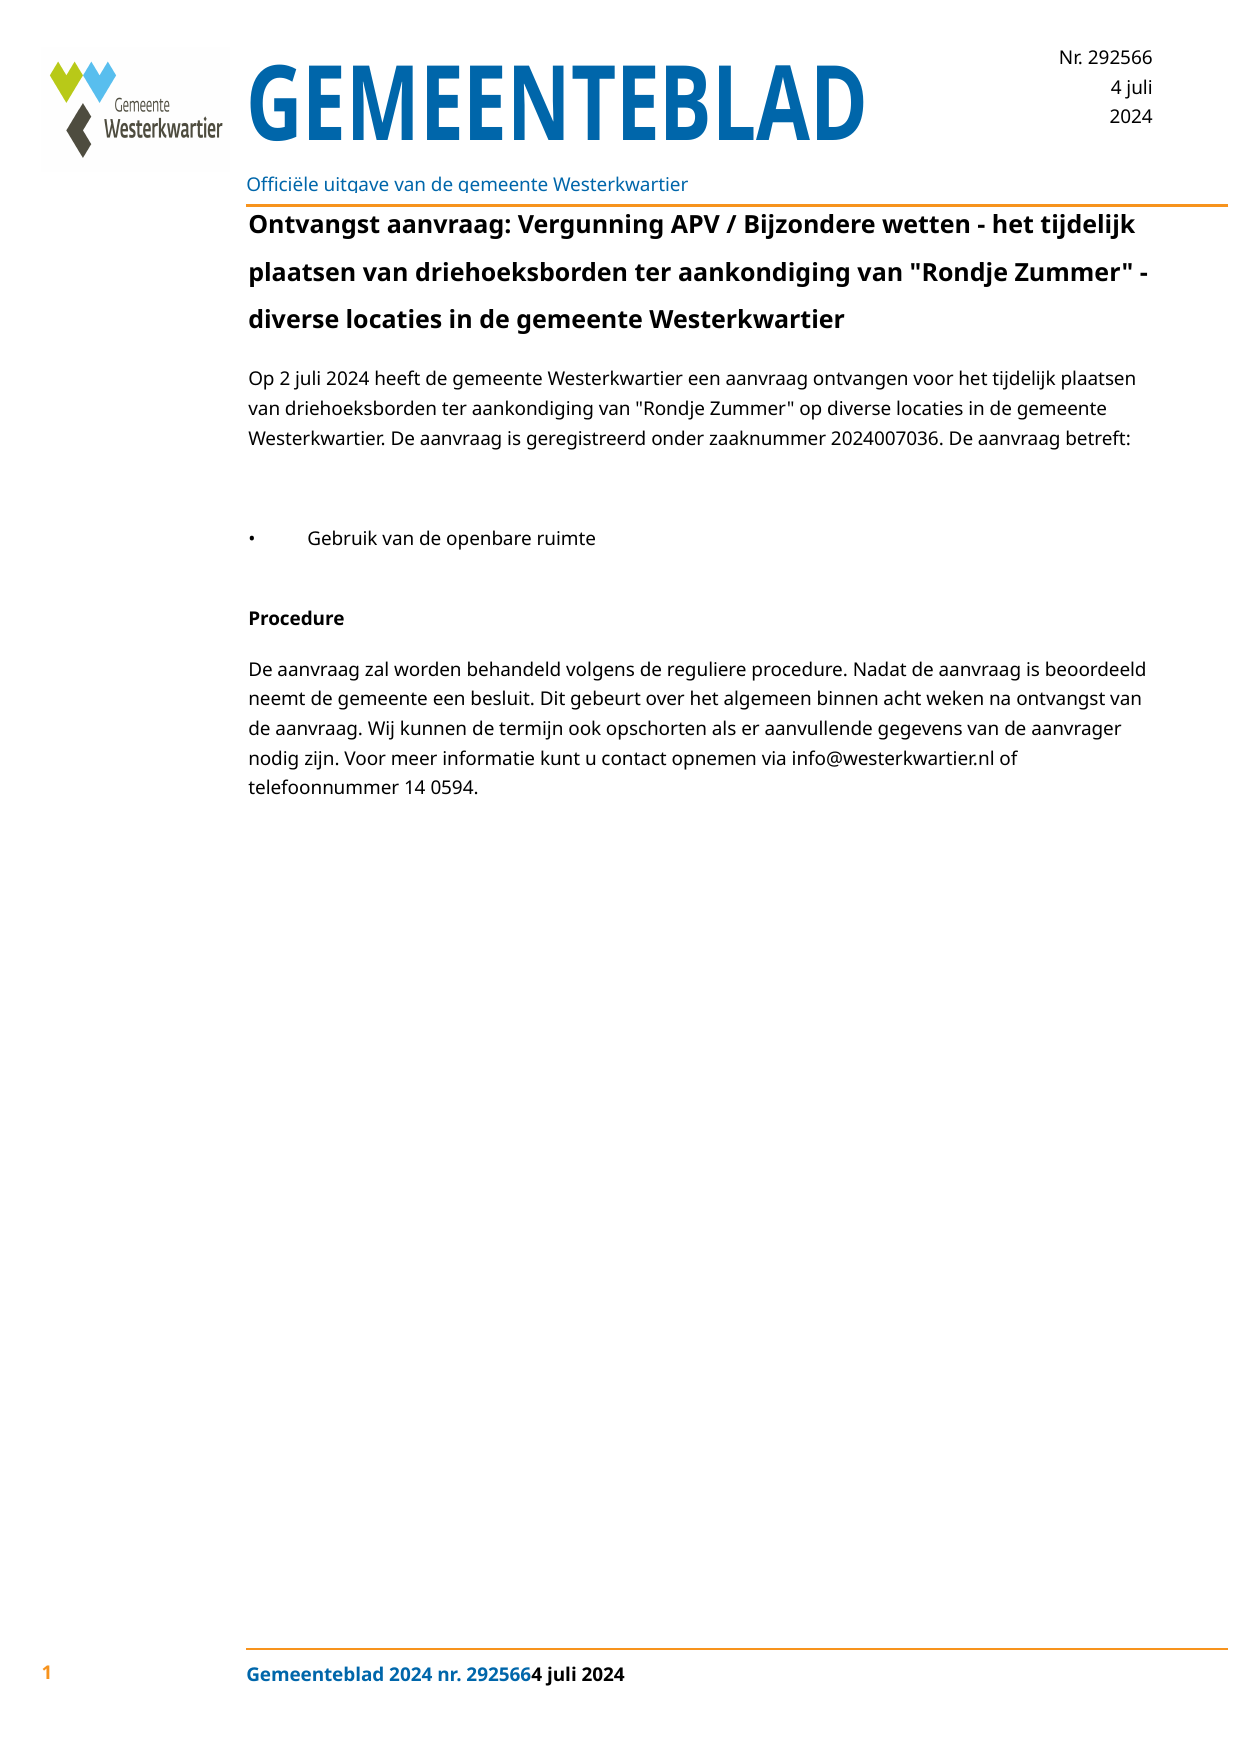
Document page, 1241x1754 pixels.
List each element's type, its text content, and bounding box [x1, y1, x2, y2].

list Gebruik van de openbare ruimte [248, 526, 1152, 551]
picture [41, 47, 231, 172]
text Procedure [248, 606, 1152, 631]
text De aanvraag zal worden behandeld volgens de reguliere procedure. Nadat de aanvraag is beoordeeld neemt de gemeente een besluit. Dit gebeurt over het algemeen binnen acht weken na ontvangst van de aanvraag. Wij kunnen de termijn ook opschorten als er aanvullende gegevens van de aanvrager nodig zijn. Voor meer informatie kunt u contact opnemen via info@westerkwartier.nl of telefoonnummer 14 0594. [248, 656, 1152, 800]
text Ontvangst aanvraag: Vergunning APV / Bijzondere wetten - het tijdelijk plaatsen van driehoeksborden ter aankondiging van "Rondje Zummer" - diverse locaties in de gemeente Westerkwartier [248, 207, 1152, 336]
text Op 2 juli 2024 heeft de gemeente Westerkwartier een aanvraag ontvangen voor het tijdelijk plaatsen van driehoeksborden ter aankondiging van "Rondje Zummer" op diverse locaties in de gemeente Westerkwartier. De aanvraag is geregistreerd onder zaaknummer 2024007036. De aanvraag betreft: [248, 366, 1152, 450]
